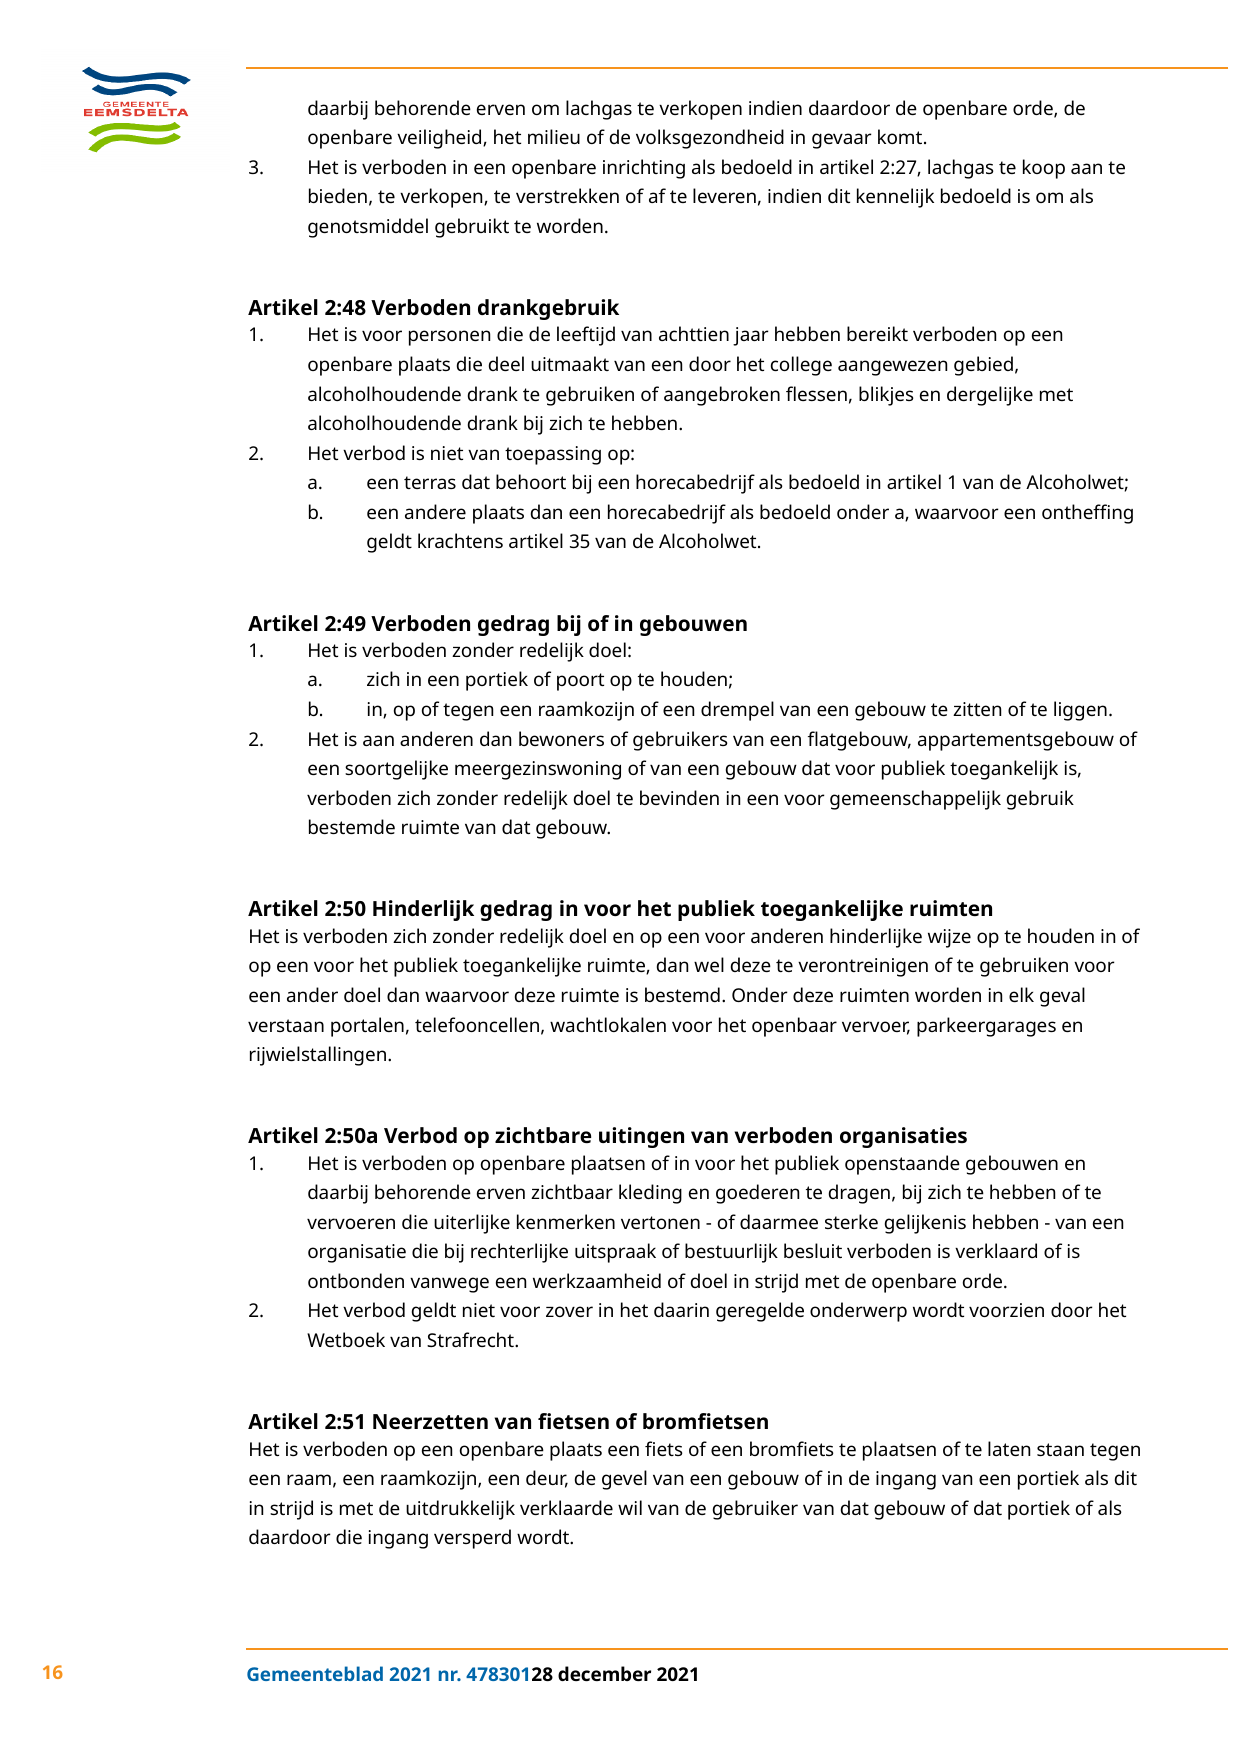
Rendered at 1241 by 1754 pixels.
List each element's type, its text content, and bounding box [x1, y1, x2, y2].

list Het verbod is niet van toepassing op: [248, 440, 1152, 466]
list in, op of tegen een raamkozijn of een drempel van een gebouw te zitten of te liggen. [307, 696, 1152, 722]
list Het verbod geldt niet voor zover in het daarin geregelde onderwerp wordt voorzien door het Wetboek van Strafrecht. [248, 1298, 1152, 1353]
picture [41, 47, 231, 172]
text Het is verboden op een openbare plaats een fiets of een bromfiets te plaatsen of te laten staan tegen een raam, een raamkozijn, een deur, de gevel van een gebouw of in de ingang van een portiek als dit in strijd is met de uitdrukkelijk verklaarde wil van de gebruiker van dat gebouw of dat portiek of als daardoor die ingang versperd wordt. [248, 1436, 1152, 1550]
text Artikel 2:50a Verbod op zichtbare uitingen van verboden organisaties [248, 1121, 1152, 1150]
list Het is voor personen die de leeftijd van achttien jaar hebben bereikt verboden op een openbare plaats die deel uitmaakt van een door het college aangewezen gebied, alcoholhoudende drank te gebruiken of aangebroken flessen, blikjes en dergelijke met alcoholhoudende drank bij zich te hebben. [248, 322, 1152, 436]
text Artikel 2:51 Neerzetten van fietsen of bromfietsen [248, 1407, 1152, 1436]
list daarbij behorende erven om lachgas te verkopen indien daardoor de openbare orde, de openbare veiligheid, het milieu of de volksgezondheid in gevaar komt. [248, 95, 1152, 150]
text Artikel 2:48 Verboden drankgebruik [248, 293, 1152, 322]
list Het is aan anderen dan bewoners of gebruikers van een flatgebouw, appartementsgebouw of een soortgelijke meergezinswoning of van een gebouw dat voor publiek toegankelijk is, verboden zich zonder redelijk doel te bevinden in een voor gemeenschappelijk gebruik bestemde ruimte van dat gebouw. [248, 726, 1152, 840]
list Het is verboden op openbare plaatsen of in voor het publiek openstaande gebouwen en daarbij behorende erven zichtbaar kleding en goederen te dragen, bij zich te hebben of te vervoeren die uiterlijke kenmerken vertonen - of daarmee sterke gelijkenis hebben - van een organisatie die bij rechterlijke uitspraak of bestuurlijk besluit verboden is verklaard of is ontbonden vanwege een werkzaamheid of doel in strijd met de openbare orde. [248, 1150, 1152, 1294]
text Artikel 2:49 Verboden gedrag bij of in gebouwen [248, 609, 1152, 637]
list een andere plaats dan een horecabedrijf als bedoeld onder a, waarvoor een ontheffing geldt krachtens artikel 35 van de Alcoholwet. [307, 499, 1152, 554]
text Artikel 2:50 Hinderlijk gedrag in voor het publiek toegankelijke ruimten [248, 894, 1152, 923]
list een terras dat behoort bij een horecabedrijf als bedoeld in artikel 1 van de Alcoholwet; [307, 469, 1152, 495]
text Het is verboden zich zonder redelijk doel en op een voor anderen hinderlijke wijze op te houden in of op een voor het publiek toegankelijke ruimte, dan wel deze te verontreinigen of te gebruiken voor een ander doel dan waarvoor deze ruimte is bestemd. Onder deze ruimten worden in elk geval verstaan portalen, telefooncellen, wachtlokalen voor het openbaar vervoer, parkeergarages en rijwielstallingen. [248, 923, 1152, 1067]
list zich in een portiek of poort op te houden; [307, 667, 1152, 692]
list Het is verboden zonder redelijk doel: [248, 637, 1152, 663]
list Het is verboden in een openbare inrichting als bedoeld in artikel 2:27, lachgas te koop aan te bieden, te verkopen, te verstrekken of af te leveren, indien dit kennelijk bedoeld is om als genotsmiddel gebruikt te worden. [248, 154, 1152, 239]
